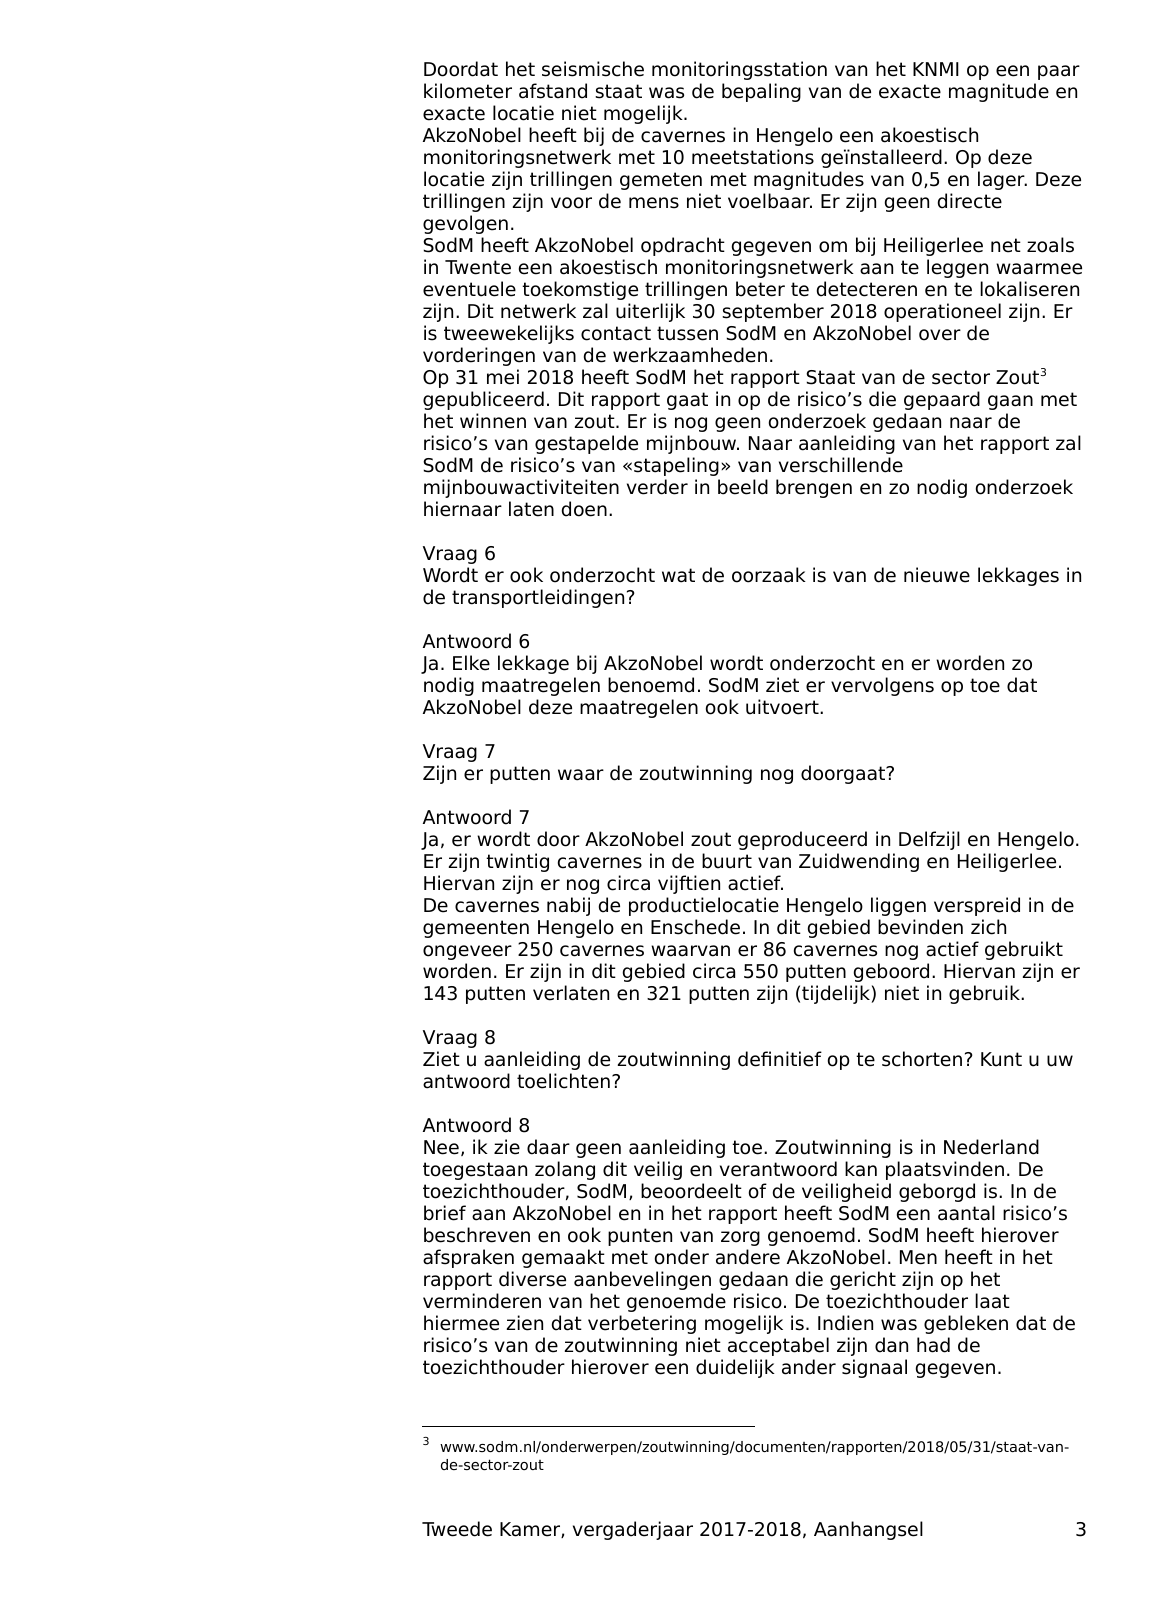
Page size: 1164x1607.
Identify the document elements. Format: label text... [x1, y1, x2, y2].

text AkzoNobel heeft bij de cavernes in Hengelo een akoestisch monitoringsnetwerk met 10 meetstations geïnstalleerd. Op deze locatie zijn trillingen gemeten met magnitudes van 0,5 en lager. Deze trillingen zijn voor de mens niet voelbaar. Er zijn geen directe gevolgen. [422, 125, 1087, 235]
text Op 31 mei 2018 heeft SodM het rapport Staat van de sector Zout gepubliceerd. Dit rapport gaat in op de risico’s die gepaard gaan met het winnen van zout. Er is nog geen onderzoek gedaan naar de risico’s van gestapelde mijnbouw. Naar aanleiding van het rapport zal SodM de risico’s van «stapeling» van verschillende mijnbouwactiviteiten verder in beeld brengen en zo nodig onderzoek hiernaar laten doen. [422, 367, 1087, 521]
text www.sodm.nl/onderwerpen/zoutwinning/documenten/rapporten/2018/05/31/staat-van-de-sector-zout [422, 1435, 1087, 1474]
text Zijn er putten waar de zoutwinning nog doorgaat? [422, 763, 1087, 785]
text Ja. Elke lekkage bij AkzoNobel wordt onderzocht en er worden zo nodig maatregelen benoemd. SodM ziet er vervolgens op toe dat AkzoNobel deze maatregelen ook uitvoert. [422, 653, 1087, 719]
text Doordat het seismische monitoringsstation van het KNMI op een paar kilometer afstand staat was de bepaling van de exacte magnitude en exacte locatie niet mogelijk. [422, 59, 1087, 125]
text Vraag 6 [422, 543, 1087, 565]
text Nee, ik zie daar geen aanleiding toe. Zoutwinning is in Nederland toegestaan zolang dit veilig en verantwoord kan plaatsvinden. De toezichthouder, SodM, beoordeelt of de veiligheid geborgd is. In de brief aan AkzoNobel en in het rapport heeft SodM een aantal risico’s beschreven en ook punten van zorg genoemd. SodM heeft hierover afspraken gemaakt met onder andere AkzoNobel. Men heeft in het rapport diverse aanbevelingen gedaan die gericht zijn op het verminderen van het genoemde risico. De toezichthouder laat hiermee zien dat verbetering mogelijk is. Indien was gebleken dat de risico’s van de zoutwinning niet acceptabel zijn dan had de toezichthouder hierover een duidelijk ander signaal gegeven. [422, 1137, 1087, 1379]
text SodM heeft AkzoNobel opdracht gegeven om bij Heiligerlee net zoals in Twente een akoestisch monitoringsnetwerk aan te leggen waarmee eventuele toekomstige trillingen beter te detecteren en te lokaliseren zijn. Dit netwerk zal uiterlijk 30 september 2018 operationeel zijn. Er is tweewekelijks contact tussen SodM en AkzoNobel over de vorderingen van de werkzaamheden. [422, 235, 1087, 367]
text Antwoord 6 [422, 631, 1087, 653]
text Ziet u aanleiding de zoutwinning definitief op te schorten? Kunt u uw antwoord toelichten? [422, 1049, 1087, 1093]
text Ja, er wordt door AkzoNobel zout geproduceerd in Delfzijl en Hengelo. Er zijn twintig cavernes in de buurt van Zuidwending en Heiligerlee. Hiervan zijn er nog circa vijftien actief. [422, 829, 1087, 895]
text De cavernes nabij de productielocatie Hengelo liggen verspreid in de gemeenten Hengelo en Enschede. In dit gebied bevinden zich ongeveer 250 cavernes waarvan er 86 cavernes nog actief gebruikt worden. Er zijn in dit gebied circa 550 putten geboord. Hiervan zijn er 143 putten verlaten en 321 putten zijn (tijdelijk) niet in gebruik. [422, 895, 1087, 1005]
text Antwoord 8 [422, 1115, 1087, 1137]
text Vraag 8 [422, 1027, 1087, 1049]
text Antwoord 7 [422, 807, 1087, 829]
text Vraag 7 [422, 741, 1087, 763]
text Wordt er ook onderzocht wat de oorzaak is van de nieuwe lekkages in de transportleidingen? [422, 565, 1087, 609]
